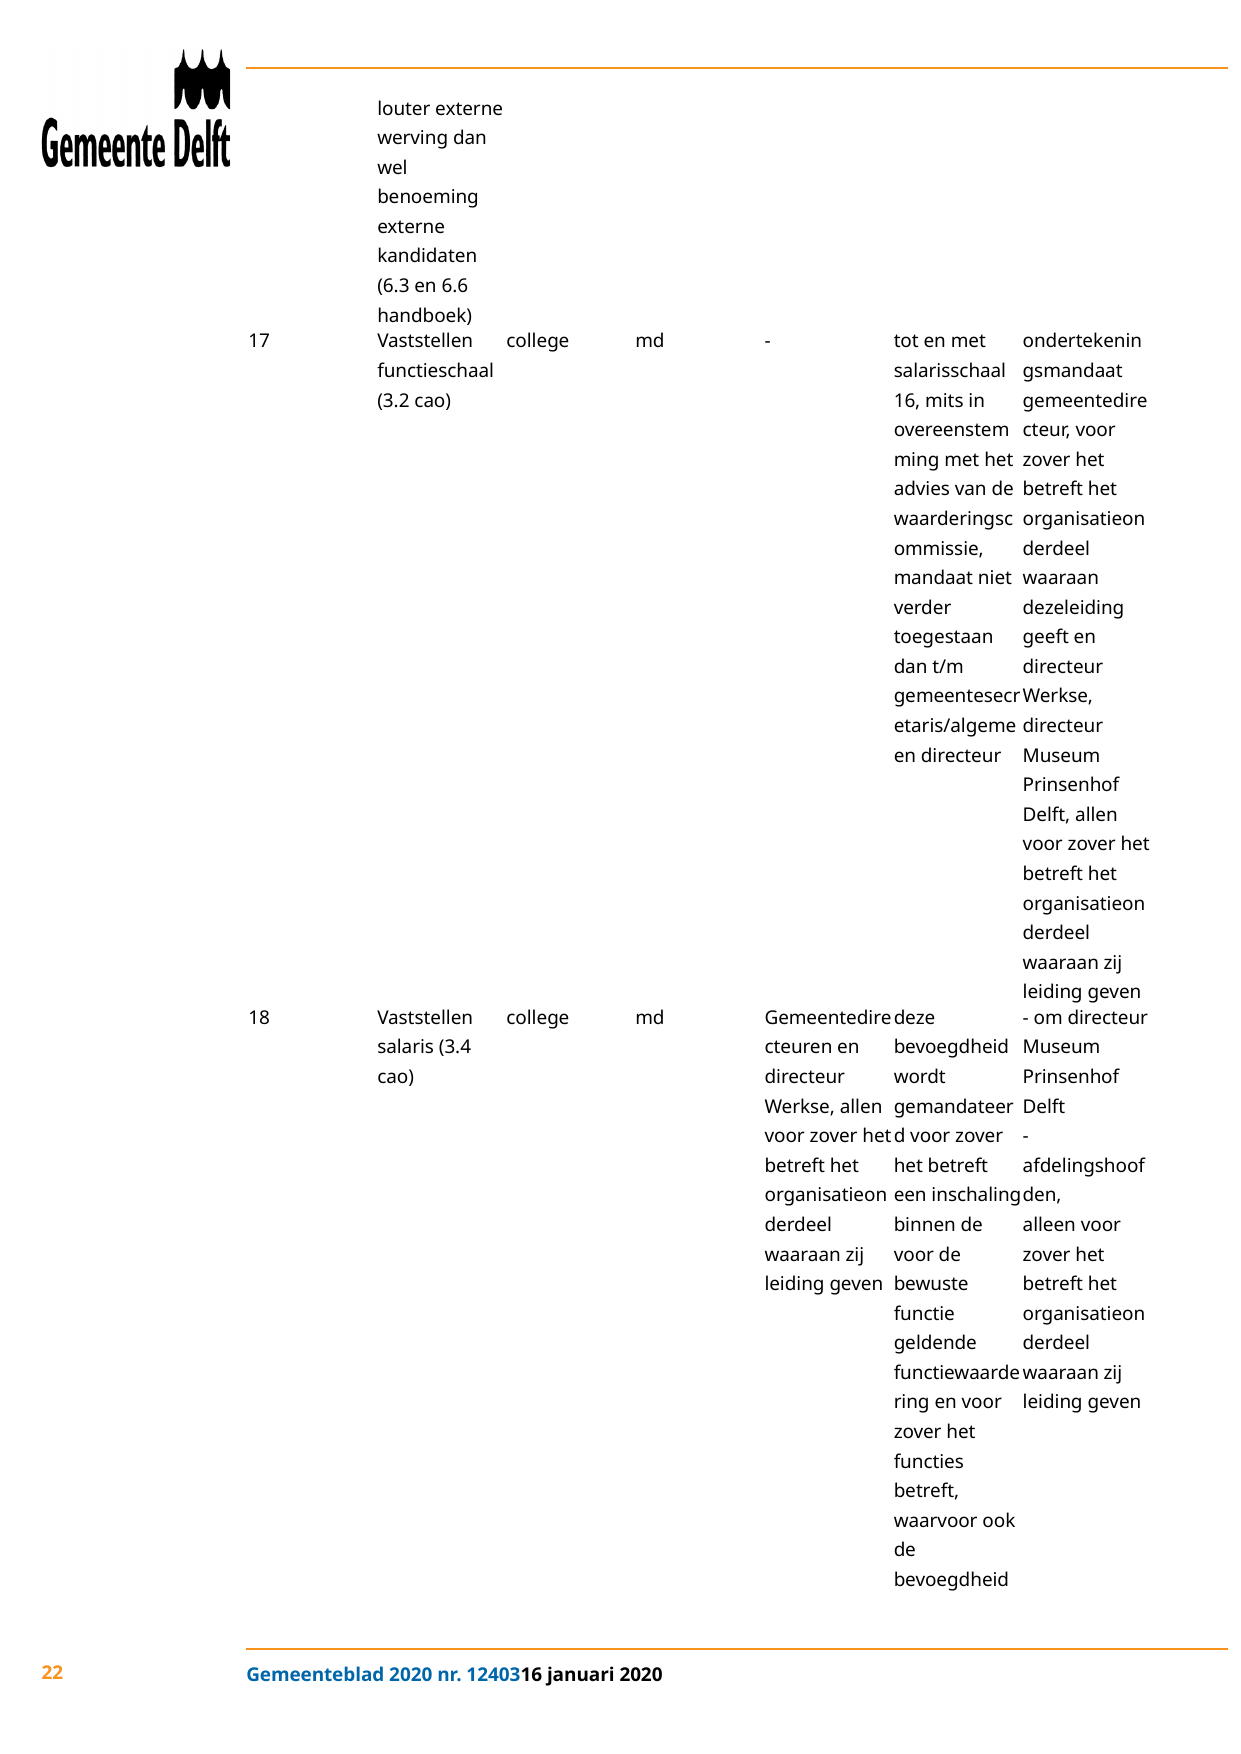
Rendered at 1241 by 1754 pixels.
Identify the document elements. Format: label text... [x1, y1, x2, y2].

table_cell deze bevoegdheid wordt gemandateerd voor zover het betreft een inschaling binnen de voor de bewuste functie geldende functiewaardering en voor zover het functies betreft, waarvoor ook de bevoegdheid [894, 1004, 1022, 1592]
table_cell ondertekeningsmandaat gemeentedirecteur, voor zover het betreft het organisatieonderdeel waaraan dezeleiding geeft en directeur Werkse, directeur Museum Prinsenhof Delft, allen voor zover het betreft het organisatieonderdeel waaraan zij leiding geven [1023, 328, 1152, 1004]
table_cell Vaststellen functieschaal (3.2 cao) [377, 328, 506, 1004]
table_cell - om directeur Museum Prinsenhof Delft - afdelingshoofden, alleen voor zover het betreft het organisatieonderdeel waaraan zij leiding geven [1023, 1004, 1152, 1592]
table_cell [506, 95, 635, 328]
table_cell [1023, 95, 1152, 328]
picture [41, 47, 231, 172]
table_cell 18 [248, 1004, 377, 1592]
table_cell md [635, 328, 764, 1004]
table_cell [635, 95, 764, 328]
table_cell [764, 95, 893, 328]
table_cell college [506, 328, 635, 1004]
table_cell Vaststellen salaris (3.4 cao) [377, 1004, 506, 1592]
table_cell md [635, 1004, 764, 1592]
table_cell - [764, 328, 893, 1004]
table_cell louter externe werving dan wel benoeming externe kandidaten (6.3 en 6.6 handboek) [377, 95, 506, 328]
table_cell [248, 95, 377, 328]
table_cell Gemeentedirecteuren en directeur Werkse, allen voor zover het betreft het organisatieonderdeel waaraan zij leiding geven [764, 1004, 893, 1592]
table_cell 17 [248, 328, 377, 1004]
table_cell tot en met salarisschaal 16, mits in overeenstemming met het advies van de waarderingscommissie, mandaat niet verder toegestaan dan t/m gemeentesecretaris/algemeen directeur [894, 328, 1022, 1004]
table_cell college [506, 1004, 635, 1592]
table_cell [894, 95, 1022, 328]
